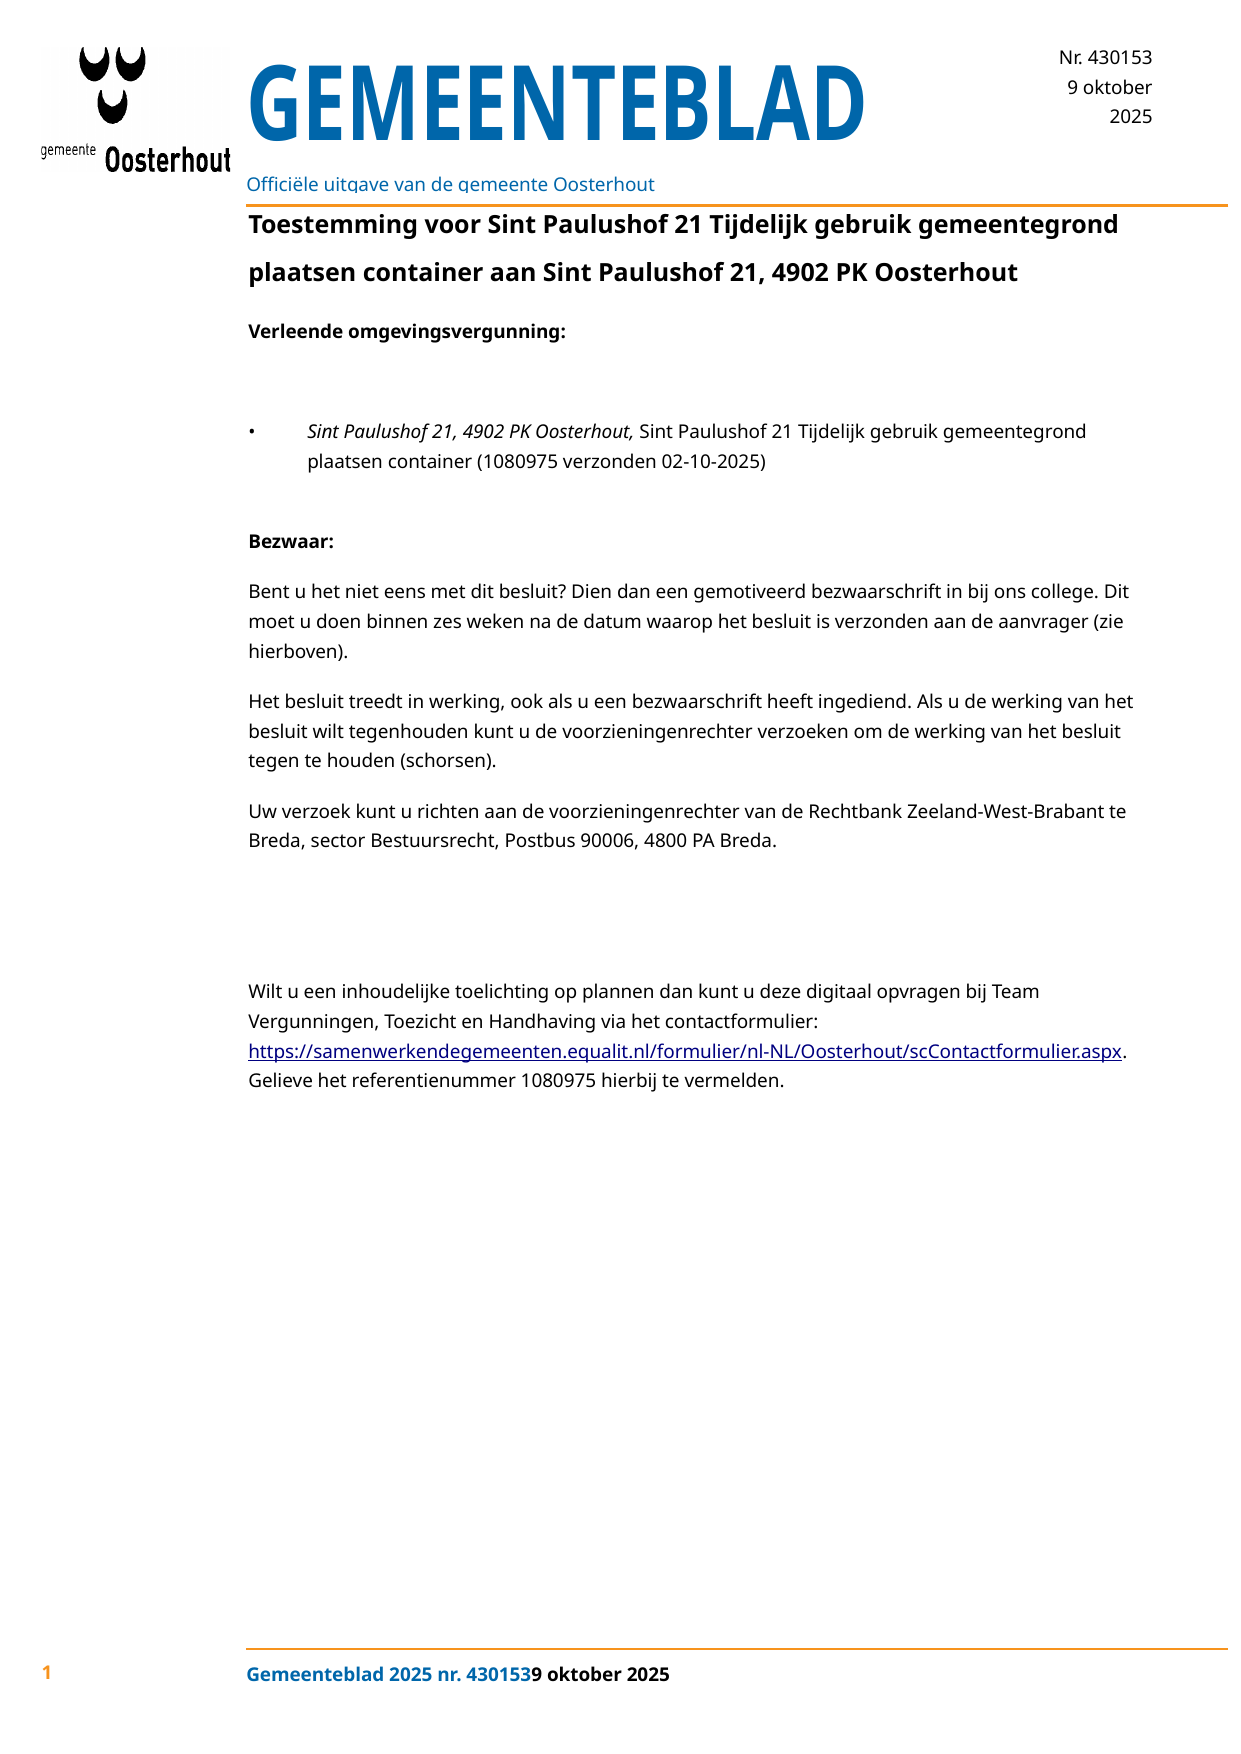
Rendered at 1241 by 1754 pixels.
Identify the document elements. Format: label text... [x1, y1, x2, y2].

picture [41, 47, 231, 172]
text Het besluit treedt in werking, ook als u een bezwaarschrift heeft ingediend. Als u de werking van het besluit wilt tegenhouden kunt u de voorzieningenrechter verzoeken om de werking van het besluit tegen te houden (schorsen). [248, 688, 1152, 773]
text Bent u het niet eens met dit besluit? Dien dan een gemotiveerd bezwaarschrift in bij ons college. Dit moet u doen binnen zes weken na de datum waarop het besluit is verzonden aan de aanvrager (zie hierboven). [248, 579, 1152, 664]
text Uw verzoek kunt u richten aan de voorzieningenrechter van de Rechtbank Zeeland-West-Brabant te Breda, sector Bestuursrecht, Postbus 90006, 4800 PA Breda. [248, 798, 1152, 853]
text Wilt u een inhoudelijke toelichting op plannen dan kunt u deze digitaal opvragen bij Team Vergunningen, Toezicht en Handhaving via het contactformulier: https://samenwerkendegemeenten.equalit.nl/formulier/nl-NL/Oosterhout/scContactformulier.aspx. Gelieve het referentienummer 1080975 hierbij te vermelden. [248, 979, 1152, 1093]
list Sint Paulushof 21, 4902 PK Oosterhout, Sint Paulushof 21 Tijdelijk gebruik gemeentegrond plaatsen container (1080975 verzonden 02-10-2025) [248, 419, 1152, 474]
text Verleende omgevingsvergunning: [248, 318, 1152, 344]
text Toestemming voor Sint Paulushof 21 Tijdelijk gebruik gemeentegrond plaatsen container aan Sint Paulushof 21, 4902 PK Oosterhout [248, 207, 1152, 288]
text Bezwaar: [248, 528, 1152, 554]
